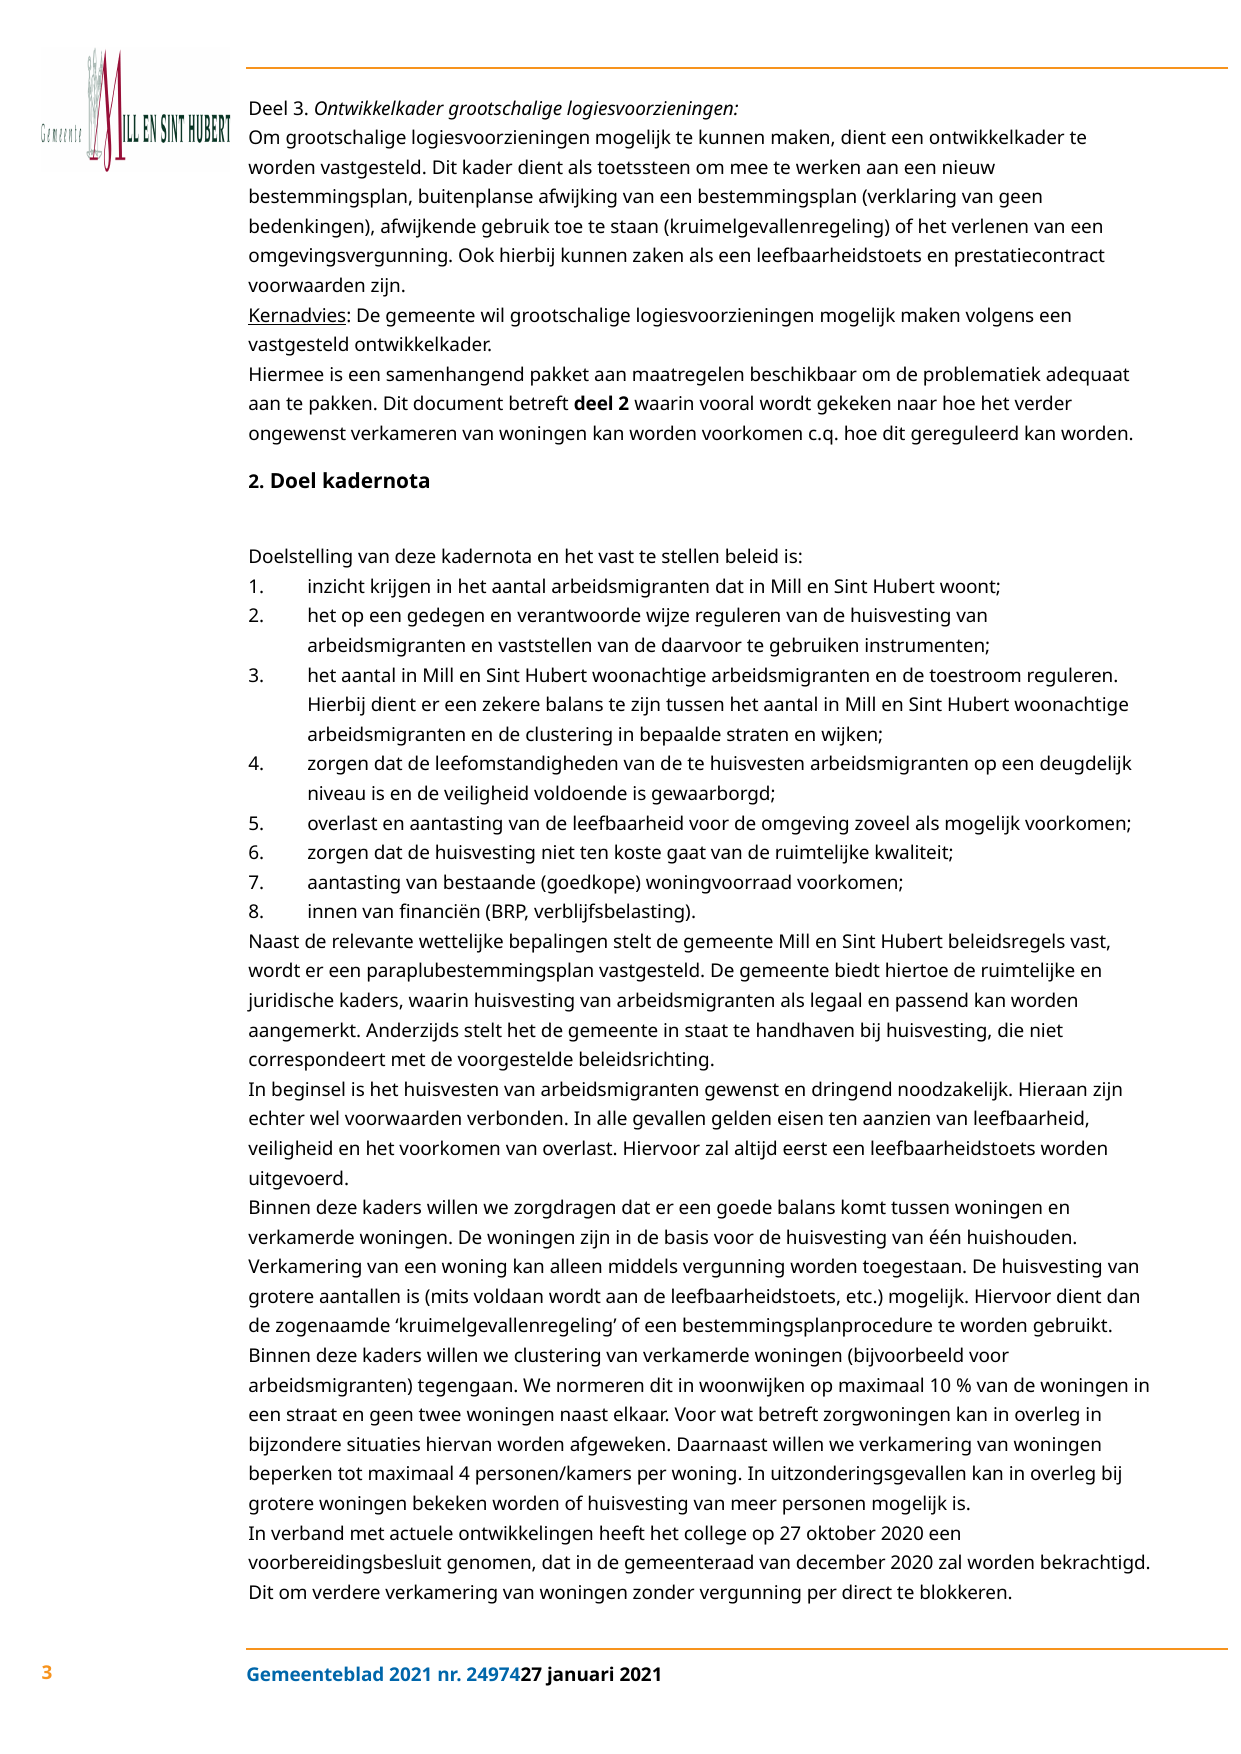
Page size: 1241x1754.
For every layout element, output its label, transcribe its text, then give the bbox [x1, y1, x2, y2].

text Kernadvies: De gemeente wil grootschalige logiesvoorzieningen mogelijk maken volgens een vastgesteld ontwikkelkader. [248, 302, 1152, 357]
picture [41, 47, 231, 172]
text 2. Doel kadernota [248, 466, 1152, 494]
text In verband met actuele ontwikkelingen heeft het college op 27 oktober 2020 een voorbereidingsbesluit genomen, dat in de gemeenteraad van december 2020 zal worden bekrachtigd. Dit om verdere verkamering van woningen zonder vergunning per direct te blokkeren. [248, 1520, 1152, 1605]
text Naast de relevante wettelijke bepalingen stelt de gemeente Mill en Sint Hubert beleidsregels vast, wordt er een paraplubestemmingsplan vastgesteld. De gemeente biedt hiertoe de ruimtelijke en juridische kaders, waarin huisvesting van arbeidsmigranten als legaal en passend kan worden aangemerkt. Anderzijds stelt het de gemeente in staat te handhaven bij huisvesting, die niet correspondeert met de voorgestelde beleidsrichting. [248, 928, 1152, 1072]
list het aantal in Mill en Sint Hubert woonachtige arbeidsmigranten en de toestroom reguleren. Hierbij dient er een zekere balans te zijn tussen het aantal in Mill en Sint Hubert woonachtige arbeidsmigranten en de clustering in bepaalde straten en wijken; [248, 662, 1152, 747]
text Binnen deze kaders willen we clustering van verkamerde woningen (bijvoorbeeld voor arbeidsmigranten) tegengaan. We normeren dit in woonwijken op maximaal 10 % van de woningen in een straat en geen twee woningen naast elkaar. Voor wat betreft zorgwoningen kan in overleg in bijzondere situaties hiervan worden afgeweken. Daarnaast willen we verkamering van woningen beperken tot maximaal 4 personen/kamers per woning. In uitzonderingsgevallen kan in overleg bij grotere woningen bekeken worden of huisvesting van meer personen mogelijk is. [248, 1342, 1152, 1516]
list aantasting van bestaande (goedkope) woningvoorraad voorkomen; [248, 869, 1152, 895]
list zorgen dat de huisvesting niet ten koste gaat van de ruimtelijke kwaliteit; [248, 839, 1152, 865]
text Doelstelling van deze kadernota en het vast te stellen beleid is: [248, 543, 1152, 569]
list zorgen dat de leefomstandigheden van de te huisvesten arbeidsmigranten op een deugdelijk niveau is en de veiligheid voldoende is gewaarborgd; [248, 751, 1152, 806]
list innen van financiën (BRP, verblijfsbelasting). [248, 898, 1152, 924]
list het op een gedegen en verantwoorde wijze reguleren van de huisvesting van arbeidsmigranten en vaststellen van de daarvoor te gebruiken instrumenten; [248, 603, 1152, 658]
text Deel 3. Ontwikkelkader grootschalige logiesvoorzieningen: [248, 95, 1152, 121]
text Binnen deze kaders willen we zorgdragen dat er een goede balans komt tussen woningen en verkamerde woningen. De woningen zijn in de basis voor de huisvesting van één huishouden. Verkamering van een woning kan alleen middels vergunning worden toegestaan. De huisvesting van grotere aantallen is (mits voldaan wordt aan de leefbaarheidstoets, etc.) mogelijk. Hiervoor dient dan de zogenaamde ‘kruimelgevallenregeling’ of een bestemmingsplanprocedure te worden gebruikt. [248, 1194, 1152, 1338]
list overlast en aantasting van de leefbaarheid voor de omgeving zoveel als mogelijk voorkomen; [248, 810, 1152, 836]
text In beginsel is het huisvesten van arbeidsmigranten gewenst en dringend noodzakelijk. Hieraan zijn echter wel voorwaarden verbonden. In alle gevallen gelden eisen ten aanzien van leefbaarheid, veiligheid en het voorkomen van overlast. Hiervoor zal altijd eerst een leefbaarheidstoets worden uitgevoerd. [248, 1076, 1152, 1191]
text Om grootschalige logiesvoorzieningen mogelijk te kunnen maken, dient een ontwikkelkader te worden vastgesteld. Dit kader dient als toetssteen om mee te werken aan een nieuw bestemmingsplan, buitenplanse afwijking van een bestemmingsplan (verklaring van geen bedenkingen), afwijkende gebruik toe te staan (kruimelgevallenregeling) of het verlenen van een omgevingsvergunning. Ook hierbij kunnen zaken als een leefbaarheidstoets en prestatiecontract voorwaarden zijn. [248, 124, 1152, 298]
text Hiermee is een samenhangend pakket aan maatregelen beschikbaar om de problematiek adequaat aan te pakken. Dit document betreft deel 2 waarin vooral wordt gekeken naar hoe het verder ongewenst verkameren van woningen kan worden voorkomen c.q. hoe dit gereguleerd kan worden. [248, 361, 1152, 446]
list inzicht krijgen in het aantal arbeidsmigranten dat in Mill en Sint Hubert woont; [248, 573, 1152, 599]
